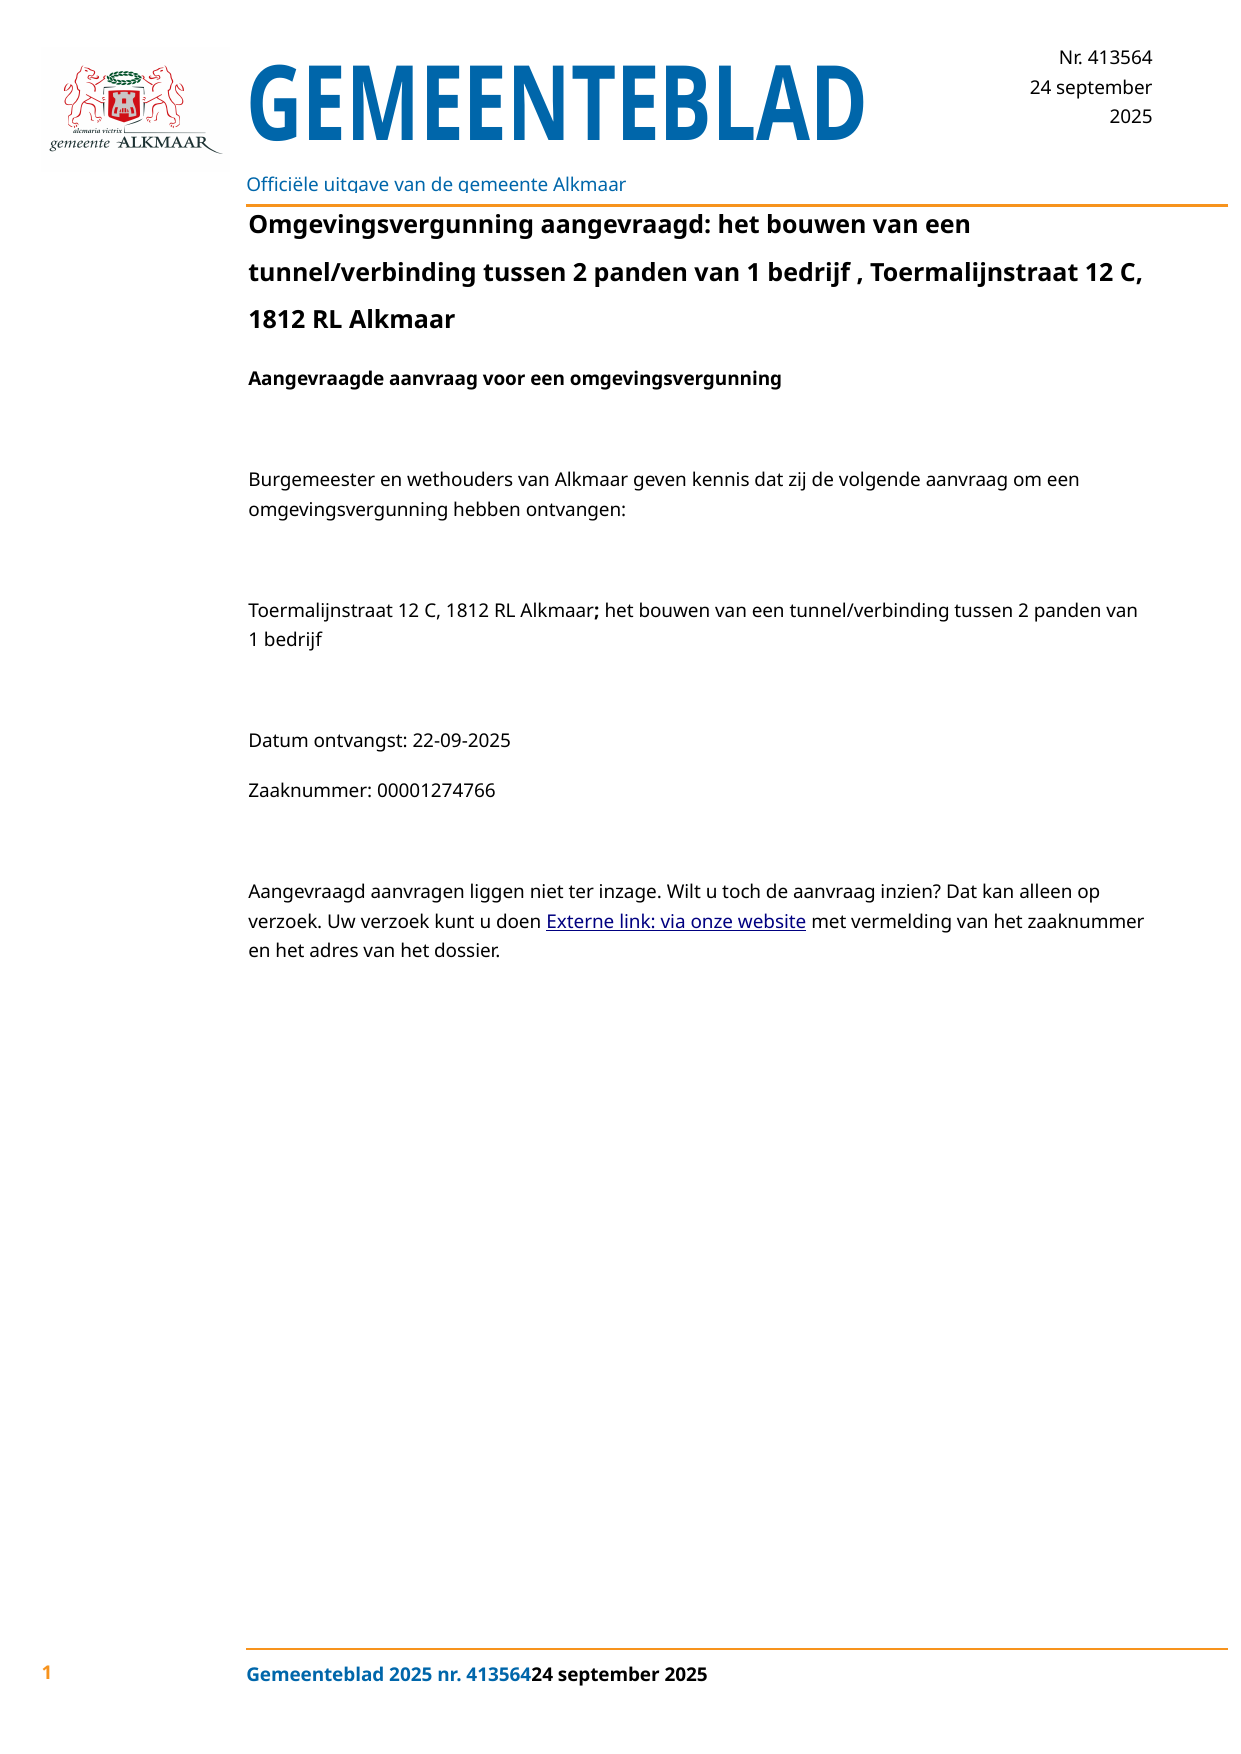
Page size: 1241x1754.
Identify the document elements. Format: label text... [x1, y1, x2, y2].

picture [41, 47, 231, 172]
text Datum ontvangst: 22-09-2025 [248, 727, 1152, 753]
text Burgemeester en wethouders van Alkmaar geven kennis dat zij de volgende aanvraag om een omgevingsvergunning hebben ontvangen: [248, 466, 1152, 522]
text Aangevraagde aanvraag voor een omgevingsvergunning [248, 366, 1152, 391]
text Toermalijnstraat 12 C, 1812 RL Alkmaar; het bouwen van een tunnel/verbinding tussen 2 panden van 1 bedrijf [248, 597, 1152, 652]
text Aangevraagd aanvragen liggen niet ter inzage. Wilt u toch de aanvraag inzien? Dat kan alleen op verzoek. Uw verzoek kunt u doen Externe link: via onze website met vermelding van het zaaknummer en het adres van het dossier. [248, 878, 1152, 963]
text Omgevingsvergunning aangevraagd: het bouwen van een tunnel/verbinding tussen 2 panden van 1 bedrijf , Toermalijnstraat 12 C, 1812 RL Alkmaar [248, 207, 1152, 336]
text Zaaknummer: 00001274766 [248, 778, 1152, 803]
